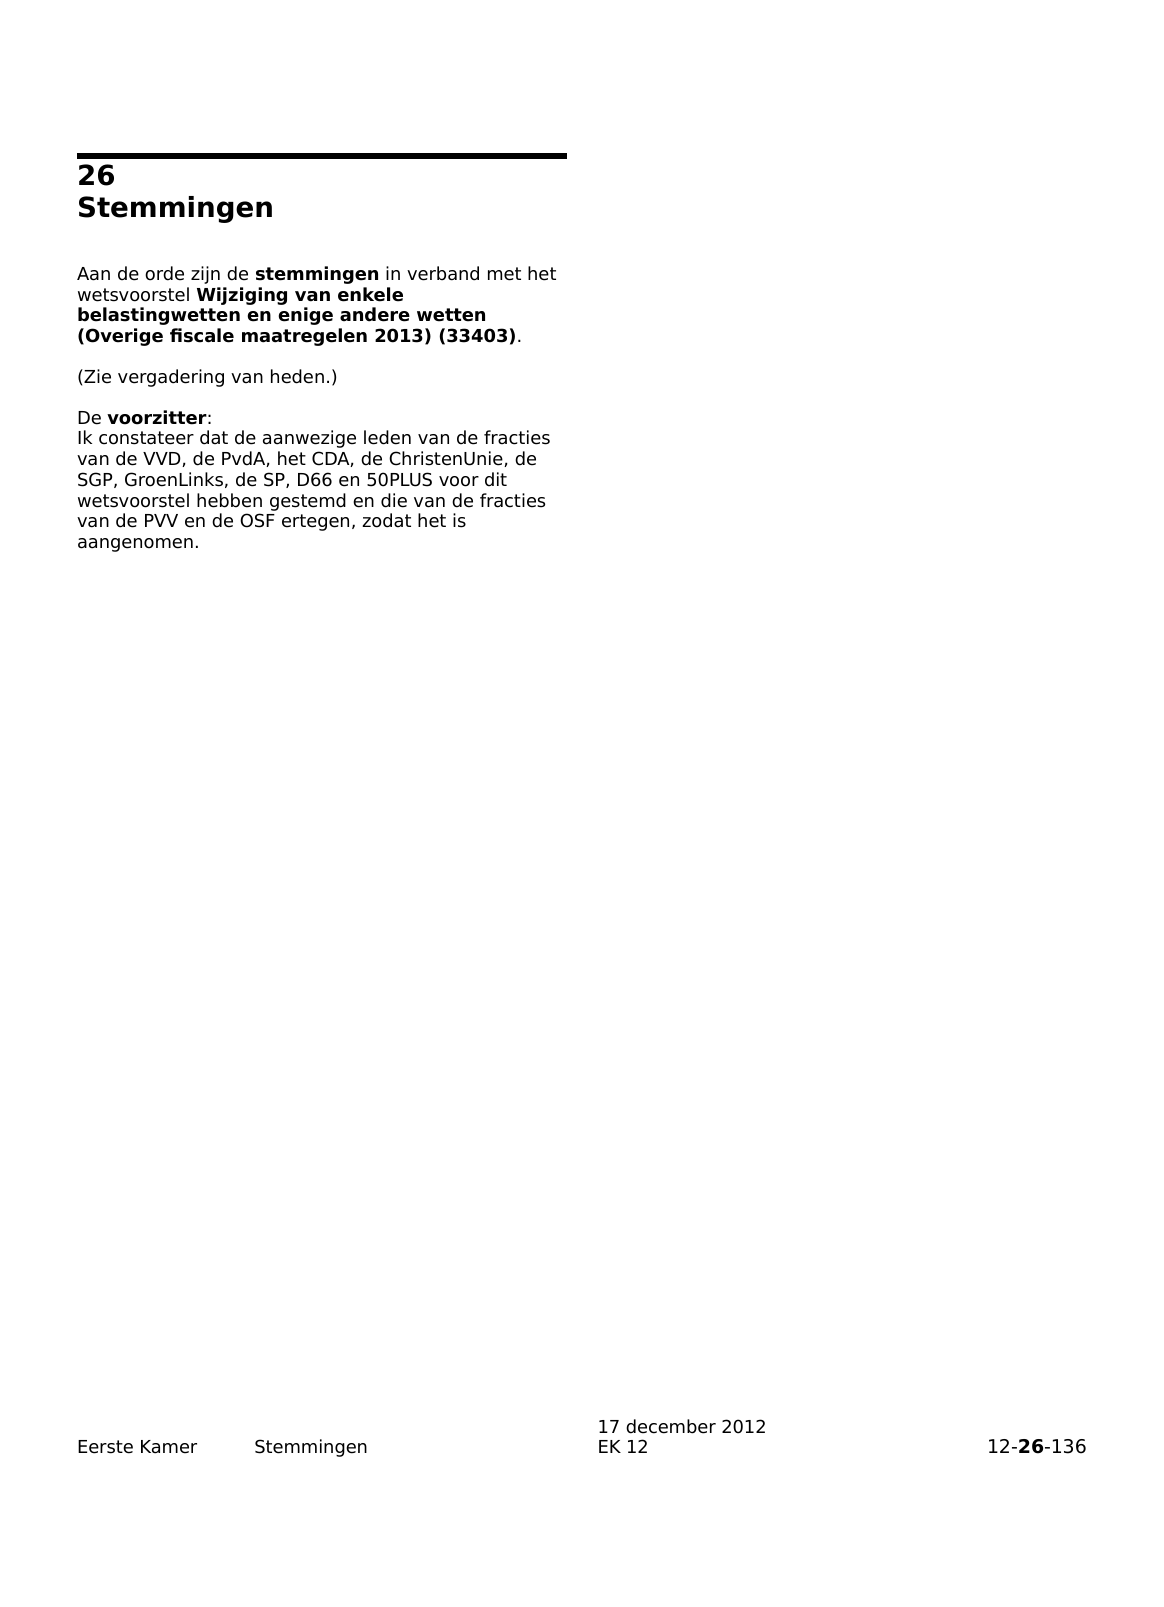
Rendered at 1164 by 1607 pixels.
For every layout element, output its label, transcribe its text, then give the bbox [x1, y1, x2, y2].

title 26 Stemmingen [77, 159, 567, 224]
text Ik constateer dat de aanwezige leden van de fracties van de VVD, de PvdA, het CDA, de ChristenUnie, de SGP, GroenLinks, de SP, D66 en 50PLUS voor dit wetsvoorstel hebben gestemd en die van de fracties van de PVV en de OSF ertegen, zodat het is aangenomen. [77, 428, 567, 553]
text (Zie vergadering van heden.) [77, 367, 567, 387]
text Aan de orde zijn de stemmingen in verband met het wetsvoorstel Wijziging van enkele belastingwetten en enige andere wetten (Overige fiscale maatregelen 2013) (33403). [77, 264, 567, 347]
text De voorzitter: [77, 407, 567, 428]
